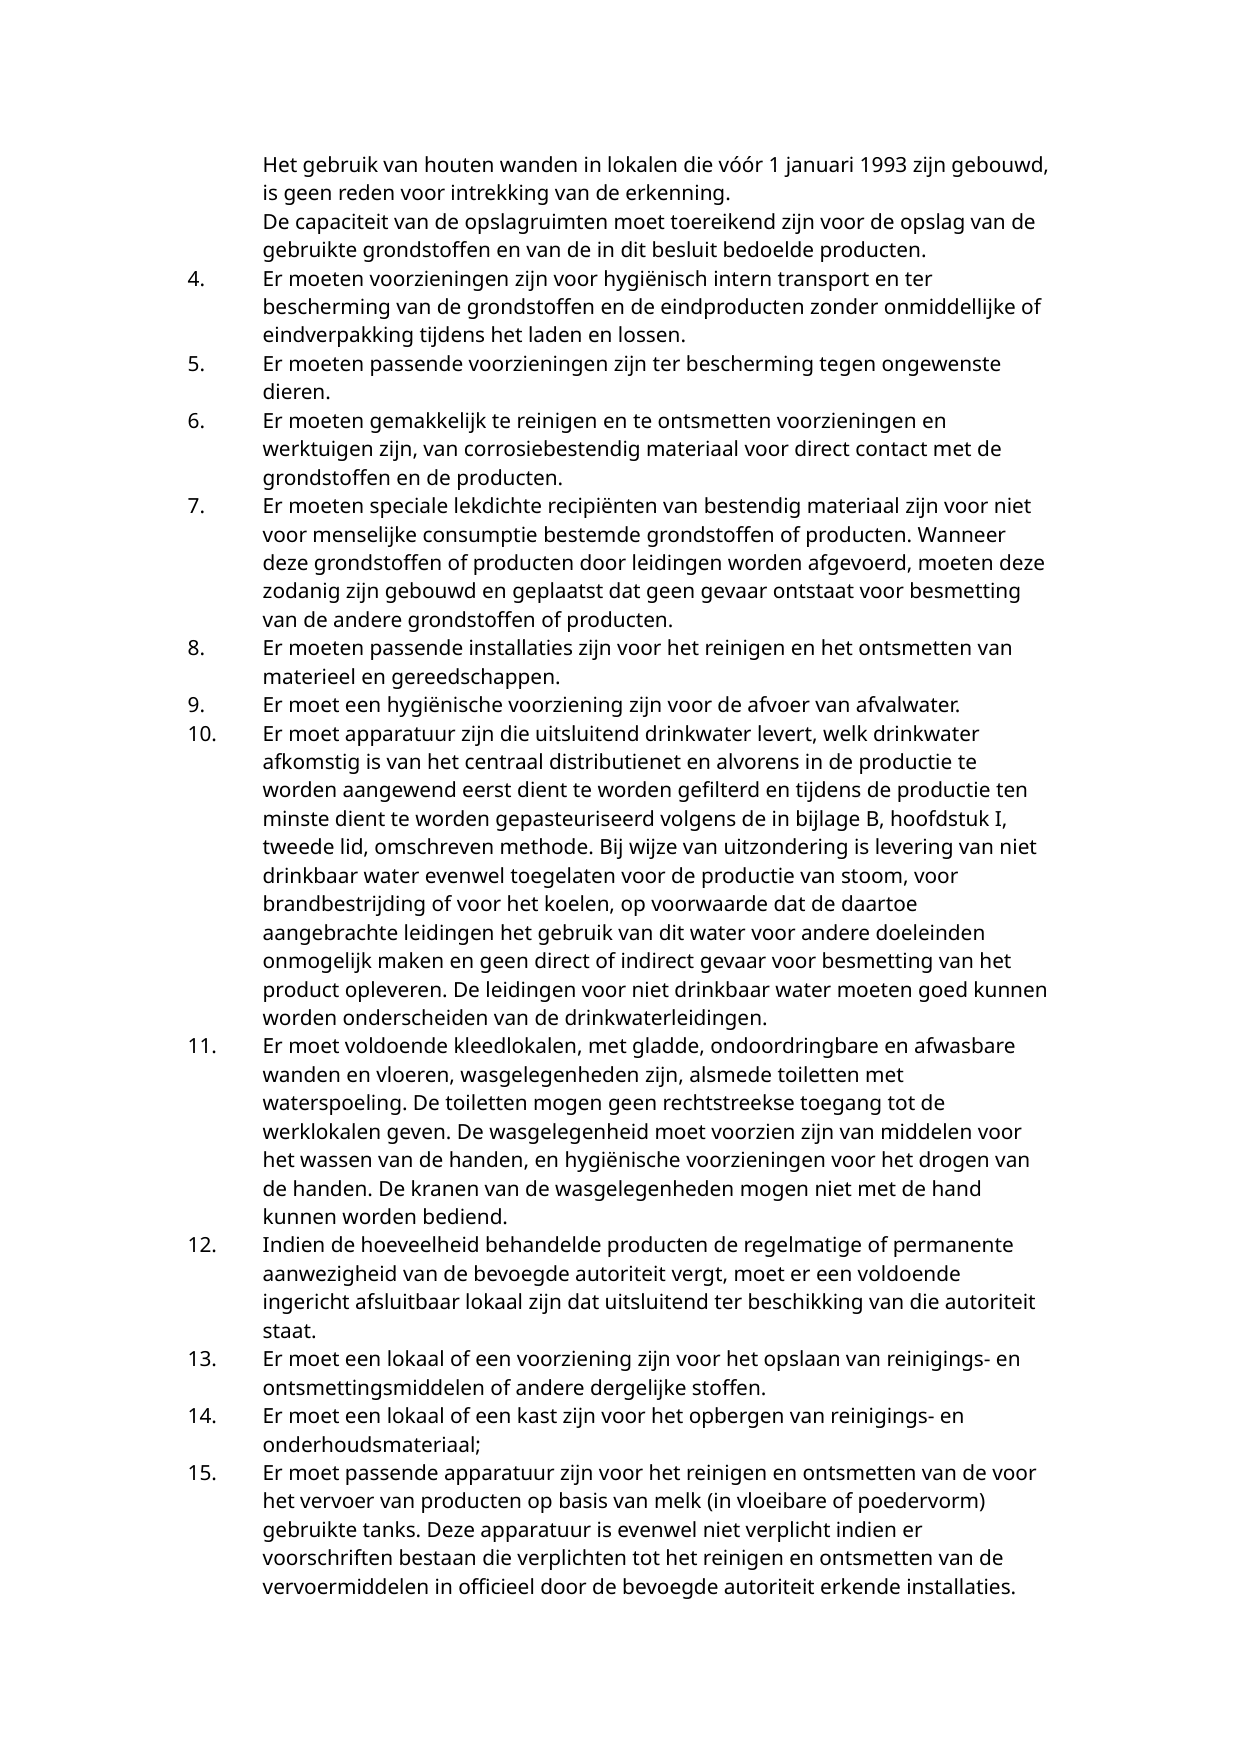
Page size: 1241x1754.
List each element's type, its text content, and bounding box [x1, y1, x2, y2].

list Er moet een hygiënische voorziening zijn voor de afvoer van afvalwater. [187, 690, 1053, 719]
list Indien de hoeveelheid behandelde producten de regelmatige of permanente aanwezigheid van de bevoegde autoriteit vergt, moet er een voldoende ingericht afsluitbaar lokaal zijn dat uitsluitend ter beschikking van die autoriteit staat. [187, 1231, 1053, 1344]
list Er moeten speciale lekdichte recipiënten van bestendig materiaal zijn voor niet voor menselijke consumptie bestemde grondstoffen of producten. Wanneer deze grondstoffen of producten door leidingen worden afgevoerd, moeten deze zodanig zijn gebouwd en geplaatst dat geen gevaar ontstaat voor besmetting van de andere grondstoffen of producten. [187, 491, 1053, 633]
list Er moeten gemakkelijk te reinigen en te ontsmetten voorzieningen en werktuigen zijn, van corrosiebestendig materiaal voor direct contact met de grondstoffen en de producten. [187, 406, 1053, 491]
list Er moeten passende voorzieningen zijn ter bescherming tegen ongewenste dieren. [187, 349, 1053, 406]
list Er moet voldoende kleedlokalen, met gladde, ondoordringbare en afwasbare wanden en vloeren, wasgelegenheden zijn, alsmede toiletten met waterspoeling. De toiletten mogen geen rechtstreekse toegang tot de werklokalen geven. De wasgelegenheid moet voorzien zijn van middelen voor het wassen van de handen, en hygiënische voorzieningen voor het drogen van de handen. De kranen van de wasgelegenheden mogen niet met de hand kunnen worden bediend. [187, 1032, 1053, 1231]
list De capaciteit van de opslagruimten moet toereikend zijn voor de opslag van de gebruikte grondstoffen en van de in dit besluit bedoelde producten. [187, 207, 1053, 264]
list Er moet een lokaal of een voorziening zijn voor het opslaan van reinigings- en ontsmettingsmiddelen of andere dergelijke stoffen. [187, 1344, 1053, 1401]
list Er moeten voorzieningen zijn voor hygiënisch intern transport en ter bescherming van de grondstoffen en de eindproducten zonder onmiddellijke of eindverpakking tijdens het laden en lossen. [187, 264, 1053, 349]
list Er moeten passende installaties zijn voor het reinigen en het ontsmetten van materieel en gereedschappen. [187, 633, 1053, 690]
list Het gebruik van houten wanden in lokalen die vóór 1 januari 1993 zijn gebouwd, is geen reden voor intrekking van de erkenning. [187, 150, 1053, 207]
list Er moet apparatuur zijn die uitsluitend drinkwater levert, welk drinkwater afkomstig is van het centraal distributienet en alvorens in de productie te worden aangewend eerst dient te worden gefilterd en tijdens de productie ten minste dient te worden gepasteuriseerd volgens de in bijlage B, hoofdstuk I, tweede lid, omschreven methode. Bij wijze van uitzondering is levering van niet drinkbaar water evenwel toegelaten voor de productie van stoom, voor brandbestrijding of voor het koelen, op voorwaarde dat de daartoe aangebrachte leidingen het gebruik van dit water voor andere doeleinden onmogelijk maken en geen direct of indirect gevaar voor besmetting van het product opleveren. De leidingen voor niet drinkbaar water moeten goed kunnen worden onderscheiden van de drinkwaterleidingen. [187, 719, 1053, 1032]
list Er moet een lokaal of een kast zijn voor het opbergen van reinigings- en onderhoudsmateriaal; [187, 1401, 1053, 1458]
list Er moet passende apparatuur zijn voor het reinigen en ontsmetten van de voor het vervoer van producten op basis van melk (in vloeibare of poedervorm) gebruikte tanks. Deze apparatuur is evenwel niet verplicht indien er voorschriften bestaan die verplichten tot het reinigen en ontsmetten van de vervoermiddelen in officieel door de bevoegde autoriteit erkende installaties. [187, 1458, 1053, 1600]
